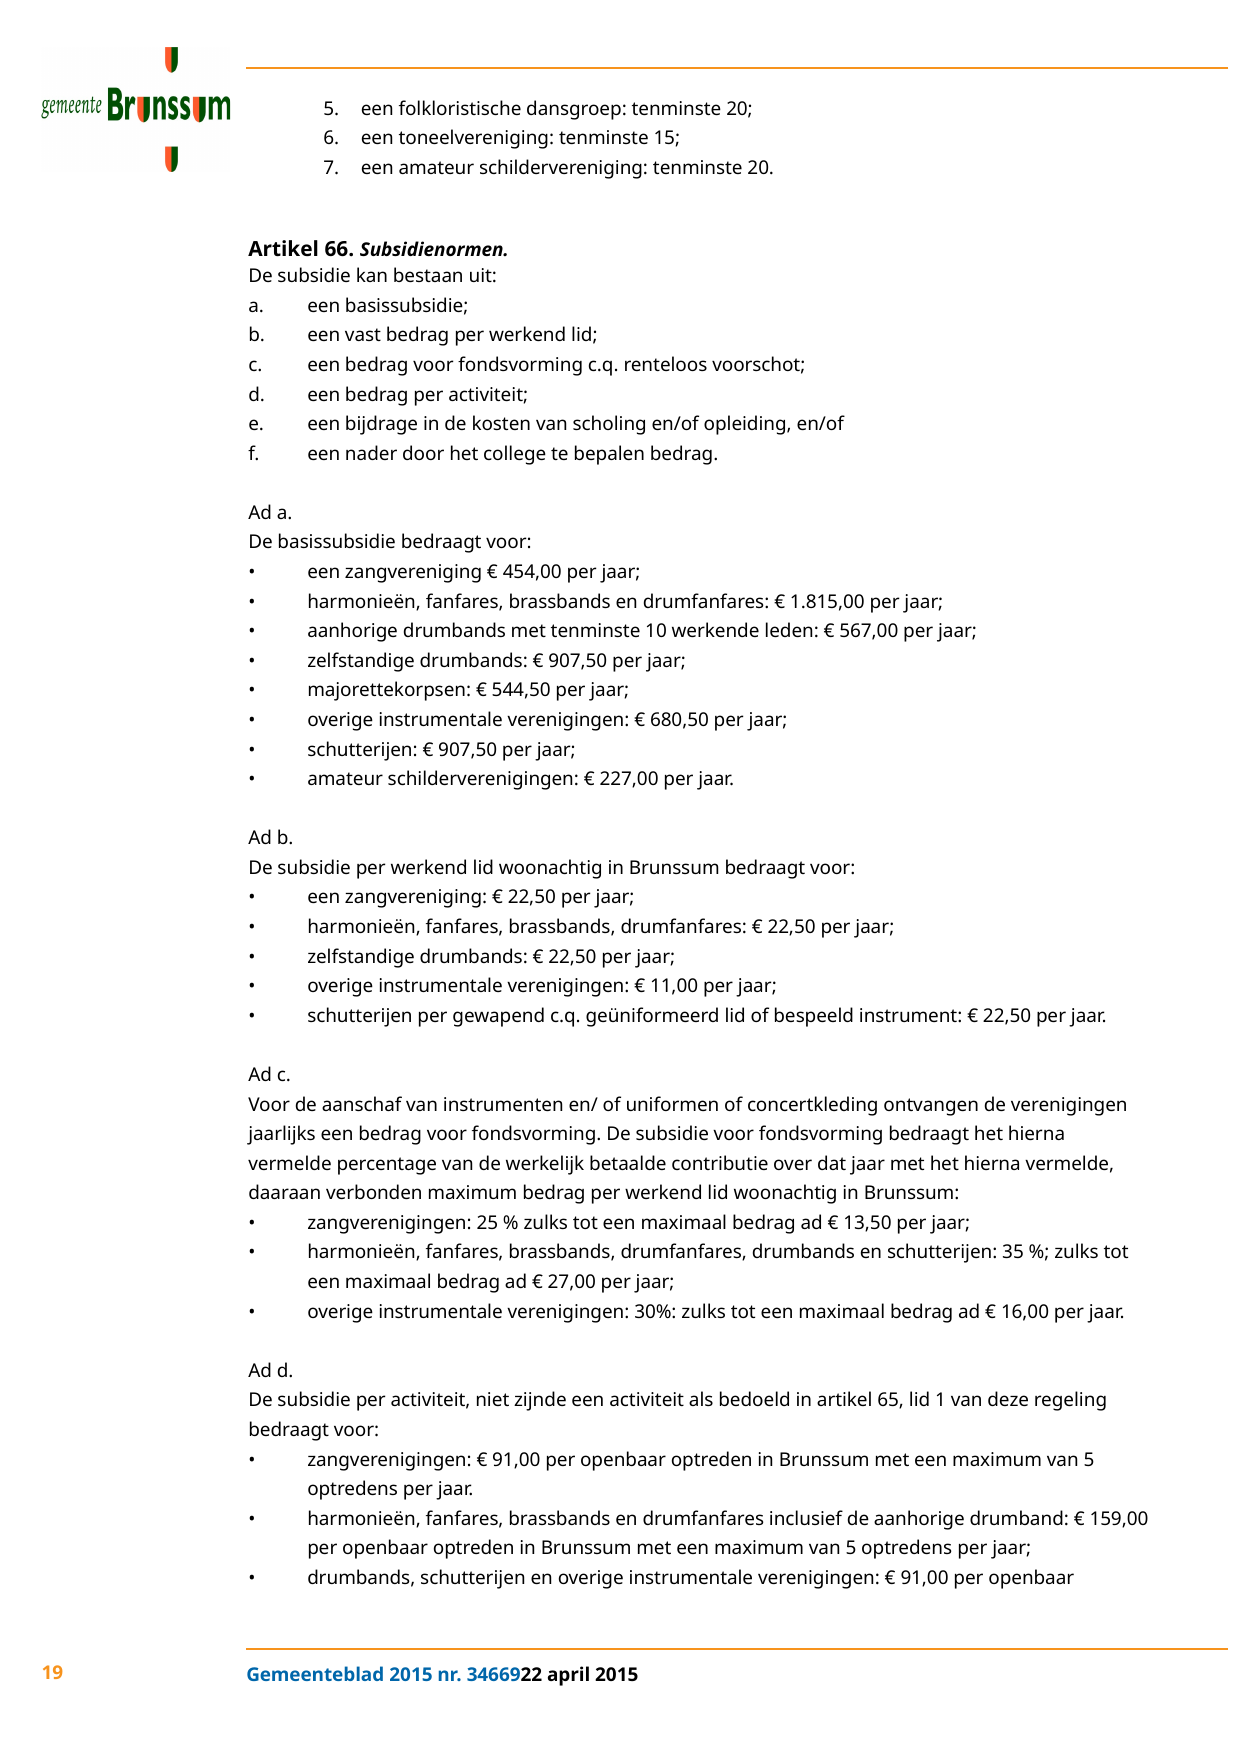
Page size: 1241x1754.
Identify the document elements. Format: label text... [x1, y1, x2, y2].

list amateur schildervereni­gingen: € 227,00 per jaar. [248, 765, 1152, 791]
list overige instrumentale verenigingen: € 680,50 per jaar; [248, 706, 1152, 732]
list een zangvereniging: € 22,50 per jaar; [248, 884, 1152, 909]
text Ad a. [248, 499, 1152, 525]
text De subsidie per werkend lid woonachtig in Brunssum bedraagt voor: [248, 854, 1152, 880]
list zelfstandige drumbands: € 22,50 per jaar; [248, 943, 1152, 968]
text De basissubsidie bedraagt voor: [248, 529, 1152, 554]
text Artikel 66. Subsidienormen. [248, 234, 1152, 262]
list harmonieën, fanfares, brassbands en drumfanfares inclusief de aanhorige drum­band: € 159,00 per openbaar optreden in Brunssum met een maximum van 5 optredens­ per jaar; [248, 1505, 1152, 1560]
list overige instrumentale verenigingen: 30%: zulks tot een maximaal bedrag ad € 16,00 per jaar. [248, 1298, 1152, 1323]
list een vast bedrag per werkend lid; [248, 322, 1152, 347]
list harmonieën, fanfares, brassbands, drumfanfares: € 22,50 per jaar; [248, 913, 1152, 939]
list een bijdrage in de kosten van scholing en/of opleiding, en/of [248, 410, 1152, 436]
list schutterijen: € 907,50 per jaar; [248, 736, 1152, 761]
list een nader door het college te bepalen bedrag. [248, 440, 1152, 466]
list zelfstandige drumbands: € 907,50 per jaar; [248, 647, 1152, 673]
text Ad d. [248, 1357, 1152, 1383]
list overige instrumentale verenigingen: € 11,00 per jaar; [248, 972, 1152, 998]
list harmo­nieën, fanfa­res, brassbands en drum­fanfa­res: € 1.815,00 per jaar; [248, 588, 1152, 613]
list zangverenigingen: € 91,00 per openbaar optreden in Brunssum met een maximum van 5 optredens per jaar. [248, 1446, 1152, 1501]
text De subsidie kan bestaan uit: [248, 262, 1152, 288]
list een bedrag voor fondsvorming c.q. renteloos voorschot; [248, 351, 1152, 377]
list een amateur schildervereniging: tenminste 20. [323, 154, 1152, 180]
list zangverenigingen: 25 % zulks tot een maximaal be­drag ad € 13,50 per jaar; [248, 1209, 1152, 1235]
text Ad c. [248, 1061, 1152, 1087]
text Ad b. [248, 824, 1152, 850]
list een basissubsidie; [248, 292, 1152, 318]
list een folkloristische dansgroep: tenminste 20; [323, 95, 1152, 121]
list schutterijen per gewapend c.q. geüniformeerd lid of bespeeld instrument: € 22,50 per jaar. [248, 1002, 1152, 1028]
list harmonieën, fanfares, brassbands, drumfanfares, drumbands en schutterijen: 35 %; zulks tot een maxi­maal be­drag ad € 27,00 per jaar; [248, 1239, 1152, 1294]
list aanhorige drumbands met tenminste 10 werkende leden: € 567,00 per jaar; [248, 617, 1152, 643]
list een bedrag per activiteit; [248, 381, 1152, 406]
list een toneelvereniging: tenminste 15; [323, 124, 1152, 150]
list drumbands, schutterijen en overige instrumentale verenigingen: € 91,00 per openbaar [248, 1564, 1152, 1590]
text De subsidie per activiteit, niet zijnde een activiteit als bedoeld in artikel 65, lid 1 van deze regeling bedraagt voor: [248, 1387, 1152, 1442]
list een zangvereniging € 454,00 per jaar; [248, 558, 1152, 584]
picture [41, 47, 231, 172]
list majorettekorpsen: € 544,50 per jaar; [248, 677, 1152, 702]
text Voor de aanschaf van instrumenten en/ of uniformen of concertkleding ontvangen de verenigingen jaarlijks een bedrag voor fondsvorming. De subsidie voor fondsvorming bedraagt het hierna vermelde percentage van de werkelijk betaalde contributie over dat jaar met het hierna vermelde, daaraan verbonden maximum bedrag per werkend lid woonachtig in Brunssum: [248, 1091, 1152, 1205]
